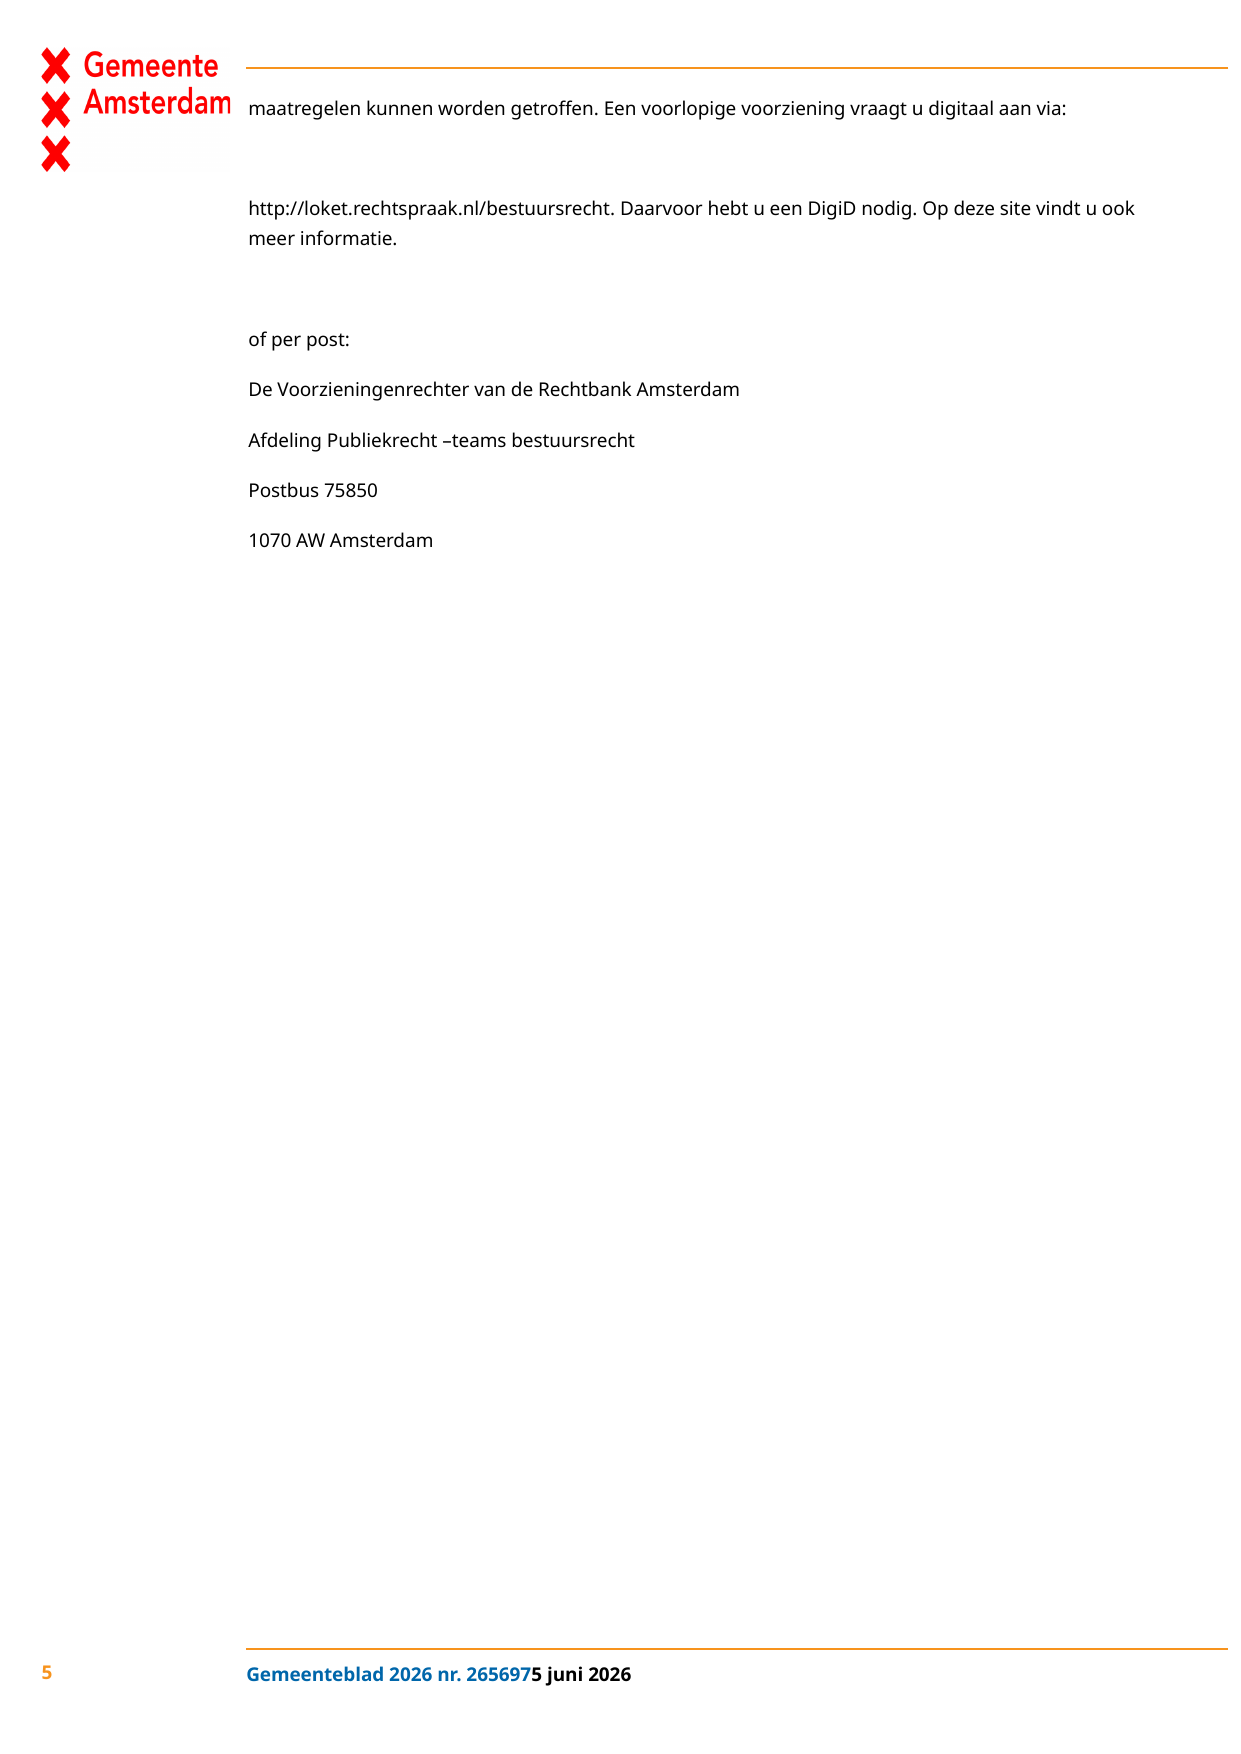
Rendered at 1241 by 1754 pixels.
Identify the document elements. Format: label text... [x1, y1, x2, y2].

text of per post: [248, 326, 1152, 352]
text De Voorzieningenrechter van de Rechtbank Amsterdam [248, 376, 1152, 402]
text Afdeling Publiekrecht –teams bestuursrecht [248, 427, 1152, 453]
text http://loket.rechtspraak.nl/bestuursrecht. Daarvoor hebt u een DigiD nodig. Op deze site vindt u ook meer informatie. [248, 196, 1152, 251]
text maatregelen kunnen worden getroffen. Een voorlopige voorziening vraagt u digitaal aan via: [248, 95, 1152, 121]
picture [41, 47, 231, 172]
text 1070 AW Amsterdam [248, 528, 1152, 553]
text Postbus 75850 [248, 477, 1152, 503]
